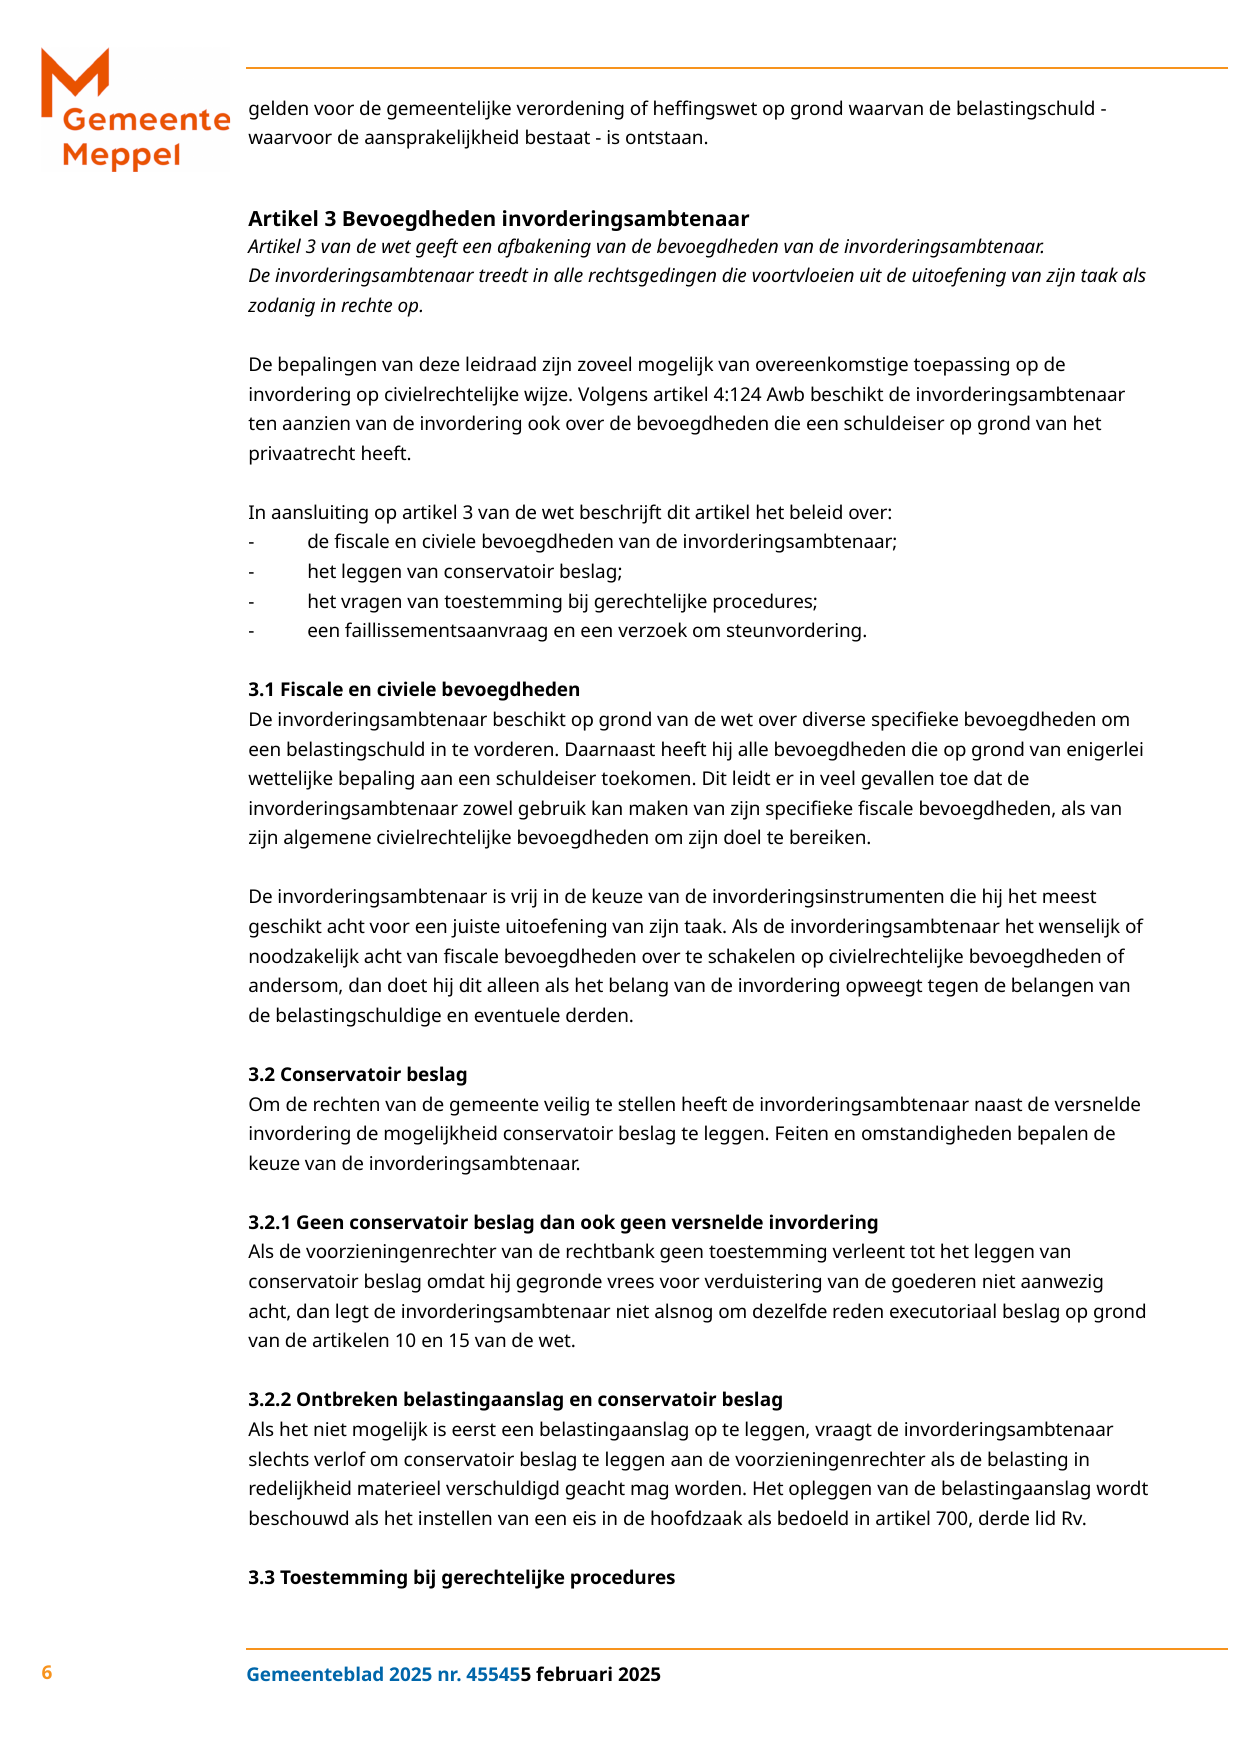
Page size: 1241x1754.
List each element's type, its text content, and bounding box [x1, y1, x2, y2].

text 3.3 Toestemming bij gerechtelijke procedures [248, 1564, 1152, 1590]
text 3.2.1 Geen conservatoir beslag dan ook geen versnelde invordering [248, 1209, 1152, 1235]
text gelden voor de gemeentelijke verordening of heffingswet op grond waarvan de belastingschuld - waarvoor de aansprakelijkheid bestaat - is ontstaan. [248, 95, 1152, 150]
text De bepalingen van deze leidraad zijn zoveel mogelijk van overeenkomstige toepassing op de invordering op civielrechtelijke wijze. Volgens artikel 4:124 Awb beschikt de invorderingsambtenaar ten aanzien van de invordering ook over de bevoegdheden die een schuldeiser op grond van het privaatrecht heeft. [248, 351, 1152, 466]
picture [41, 47, 231, 172]
text Als de voorzieningenrechter van de rechtbank geen toestemming verleent tot het leggen van conservatoir beslag omdat hij gegronde vrees voor verduistering van de goederen niet aanwezig acht, dan legt de invorderingsambtenaar niet alsnog om dezelfde reden executoriaal beslag op grond van de artikelen 10 en 15 van de wet. [248, 1239, 1152, 1353]
text 3.2.2 Ontbreken belastingaanslag en conservatoir beslag [248, 1387, 1152, 1412]
text Als het niet mogelijk is eerst een belastingaanslag op te leggen, vraagt de invorderingsambtenaar slechts verlof om conservatoir beslag te leggen aan de voorzieningenrechter als de belasting in redelijkheid materieel verschuldigd geacht mag worden. Het opleggen van de belastingaanslag wordt beschouwd als het instellen van een eis in de hoofdzaak als bedoeld in artikel 700, derde lid Rv. [248, 1416, 1152, 1531]
text De invorderingsambtenaar is vrij in de keuze van de invorderingsinstrumenten die hij het meest geschikt acht voor een juiste uitoefening van zijn taak. Als de invorderingsambtenaar het wenselijk of noodzakelijk acht van fiscale bevoegdheden over te schakelen op civielrechtelijke bevoegdheden of andersom, dan doet hij dit alleen als het belang van de invordering opweegt tegen de belangen van de belastingschuldige en eventuele derden. [248, 884, 1152, 1028]
text Artikel 3 Bevoegdheden invorderingsambtenaar [248, 204, 1152, 233]
text De invorderingsambtenaar beschikt op grond van de wet over diverse specifieke bevoegdheden om een belastingschuld in te vorderen. Daarnaast heeft hij alle bevoegdheden die op grond van enigerlei wettelijke bepaling aan een schuldeiser toekomen. Dit leidt er in veel gevallen toe dat de invorderingsambtenaar zowel gebruik kan maken van zijn specifieke fiscale bevoegdheden, als van zijn algemene civielrechtelijke bevoegdheden om zijn doel te bereiken. [248, 706, 1152, 850]
text 3.1 Fiscale en civiele bevoegdheden [248, 677, 1152, 702]
text 3.2 Conservatoir beslag [248, 1061, 1152, 1087]
list het vragen van toestemming bij gerechtelijke procedures; [248, 588, 1152, 613]
list het leggen van conservatoir beslag; [248, 558, 1152, 584]
list de fiscale en civiele bevoegdheden van de invorderingsambtenaar; [248, 529, 1152, 554]
text Artikel 3 van de wet geeft een afbakening van de bevoegdheden van de invorderingsambtenaar. [248, 233, 1152, 258]
text In aansluiting op artikel 3 van de wet beschrijft dit artikel het beleid over: [248, 499, 1152, 525]
text Om de rechten van de gemeente veilig te stellen heeft de invorderingsambtenaar naast de versnelde invordering de mogelijkheid conservatoir beslag te leggen. Feiten en omstandigheden bepalen de keuze van de invorderingsambtenaar. [248, 1091, 1152, 1176]
text De invorderingsambtenaar treedt in alle rechtsgedingen die voortvloeien uit de uitoefening van zijn taak als zodanig in rechte op. [248, 262, 1152, 318]
list een faillissementsaanvraag en een verzoek om steunvordering. [248, 617, 1152, 643]
